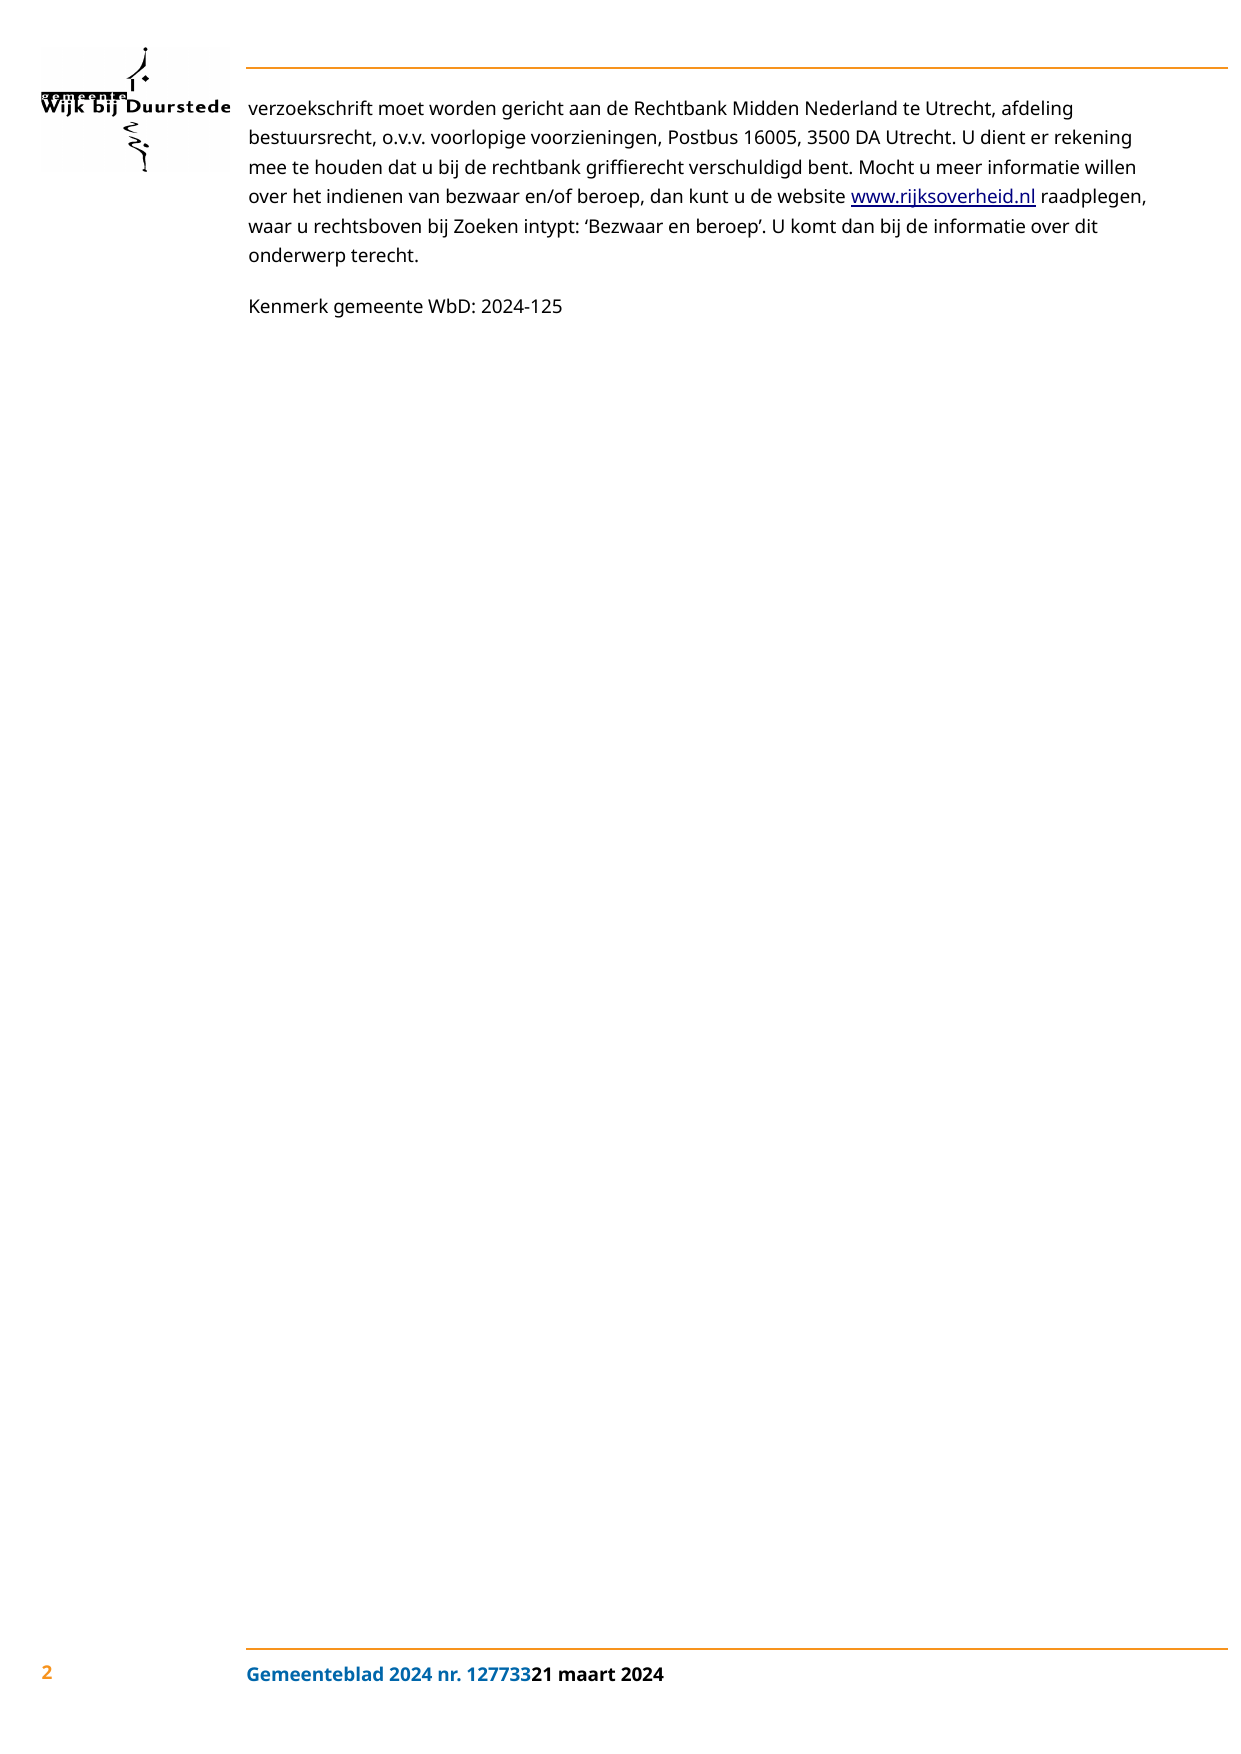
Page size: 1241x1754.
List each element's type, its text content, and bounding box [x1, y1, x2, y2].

text Kenmerk gemeente WbD: 2024-125 [248, 293, 1152, 319]
picture [41, 47, 231, 172]
text verzoekschrift moet worden gericht aan de Rechtbank Midden Nederland te Utrecht, afdeling bestuursrecht, o.v.v. voorlopige voorzieningen, Postbus 16005, 3500 DA Utrecht. U dient er rekening mee te houden dat u bij de rechtbank griffierecht verschuldigd bent. Mocht u meer informatie willen over het indienen van bezwaar en/of beroep, dan kunt u de website www.rijksoverheid.nl raadplegen, waar u rechtsboven bij Zoeken intypt: ‘Bezwaar en beroep’. U komt dan bij de informatie over dit onderwerp terecht. [248, 95, 1152, 268]
